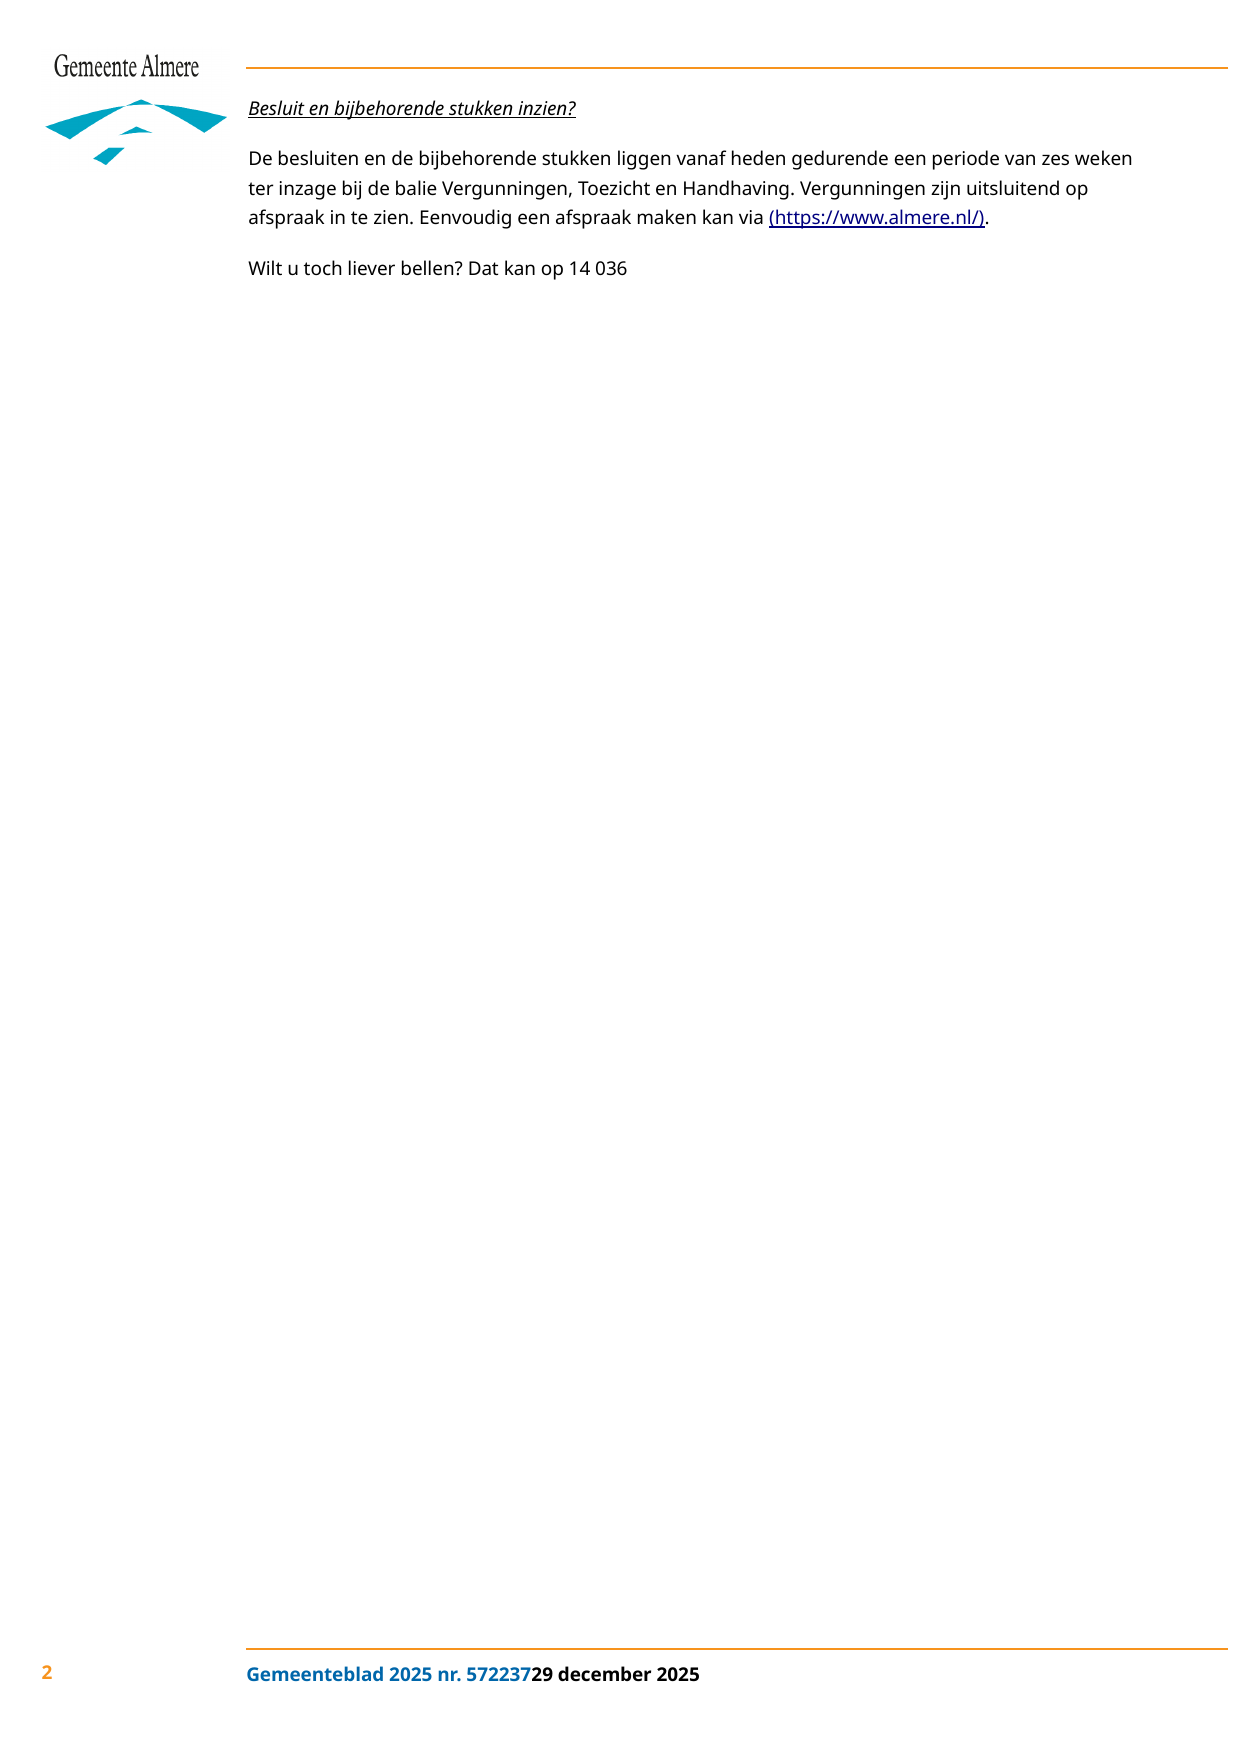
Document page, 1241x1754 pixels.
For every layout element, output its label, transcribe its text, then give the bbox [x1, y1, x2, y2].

text De besluiten en de bijbehorende stukken liggen vanaf heden gedurende een periode van zes weken ter inzage bij de balie Vergunningen, Toezicht en Handhaving. Vergunningen zijn uitsluitend op afspraak in te zien. Eenvoudig een afspraak maken kan via (https://www.almere.nl/). [248, 145, 1152, 230]
picture [41, 47, 231, 172]
text Besluit en bijbehorende stukken inzien? [248, 95, 1152, 121]
text Wilt u toch liever bellen? Dat kan op 14 036 [248, 255, 1152, 281]
